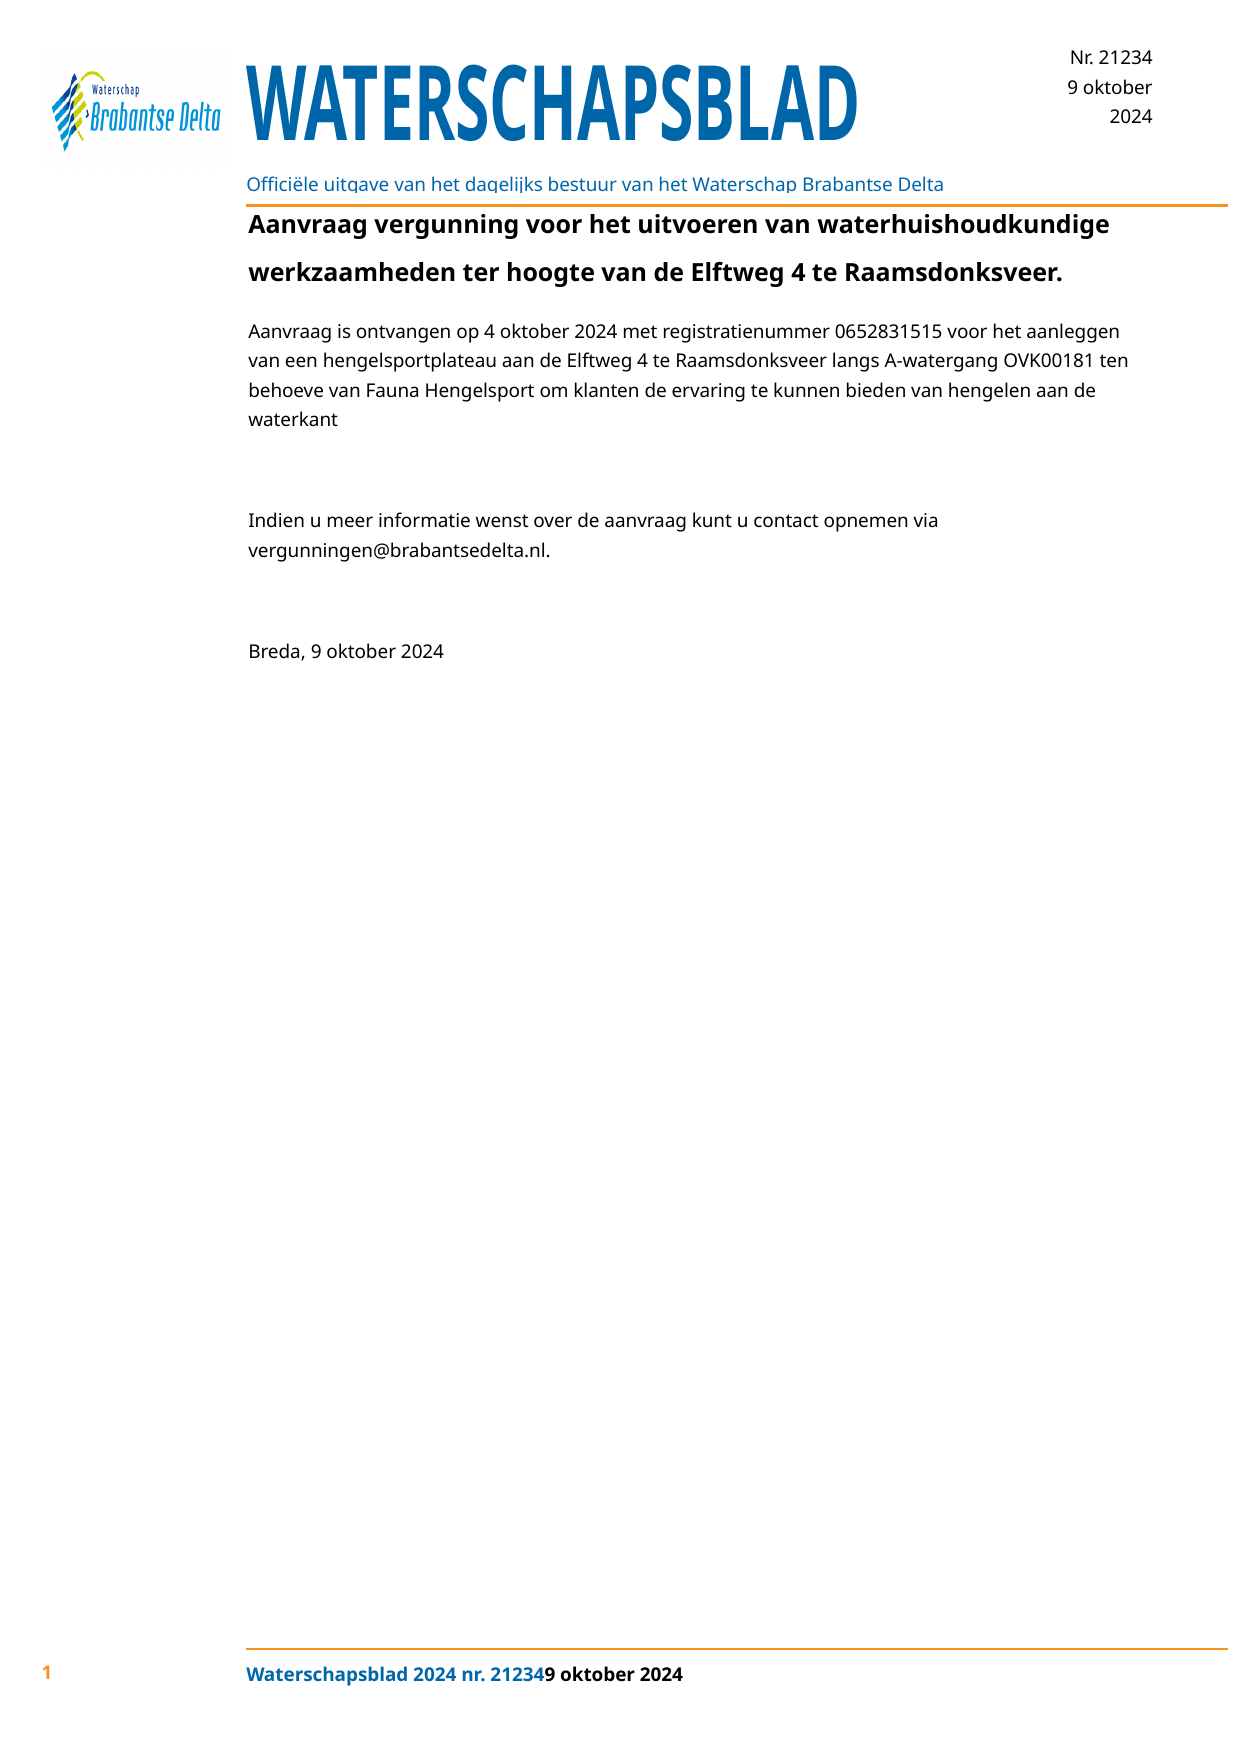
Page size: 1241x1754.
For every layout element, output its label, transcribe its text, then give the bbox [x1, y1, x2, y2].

picture [41, 47, 231, 172]
text Indien u meer informatie wenst over de aanvraag kunt u contact opnemen via vergunningen@brabantsedelta.nl. [248, 507, 1152, 563]
text Aanvraag vergunning voor het uitvoeren van waterhuishoudkundige werkzaamheden ter hoogte van de Elftweg 4 te Raamsdonksveer. [248, 207, 1152, 288]
text Aanvraag is ontvangen op 4 oktober 2024 met registratienummer 0652831515 voor het aanleggen van een hengelsportplateau aan de Elftweg 4 te Raamsdonksveer langs A-watergang OVK00181 ten behoeve van Fauna Hengelsport om klanten de ervaring te kunnen bieden van hengelen aan de waterkant [248, 318, 1152, 432]
text Breda, 9 oktober 2024 [248, 638, 1152, 664]
